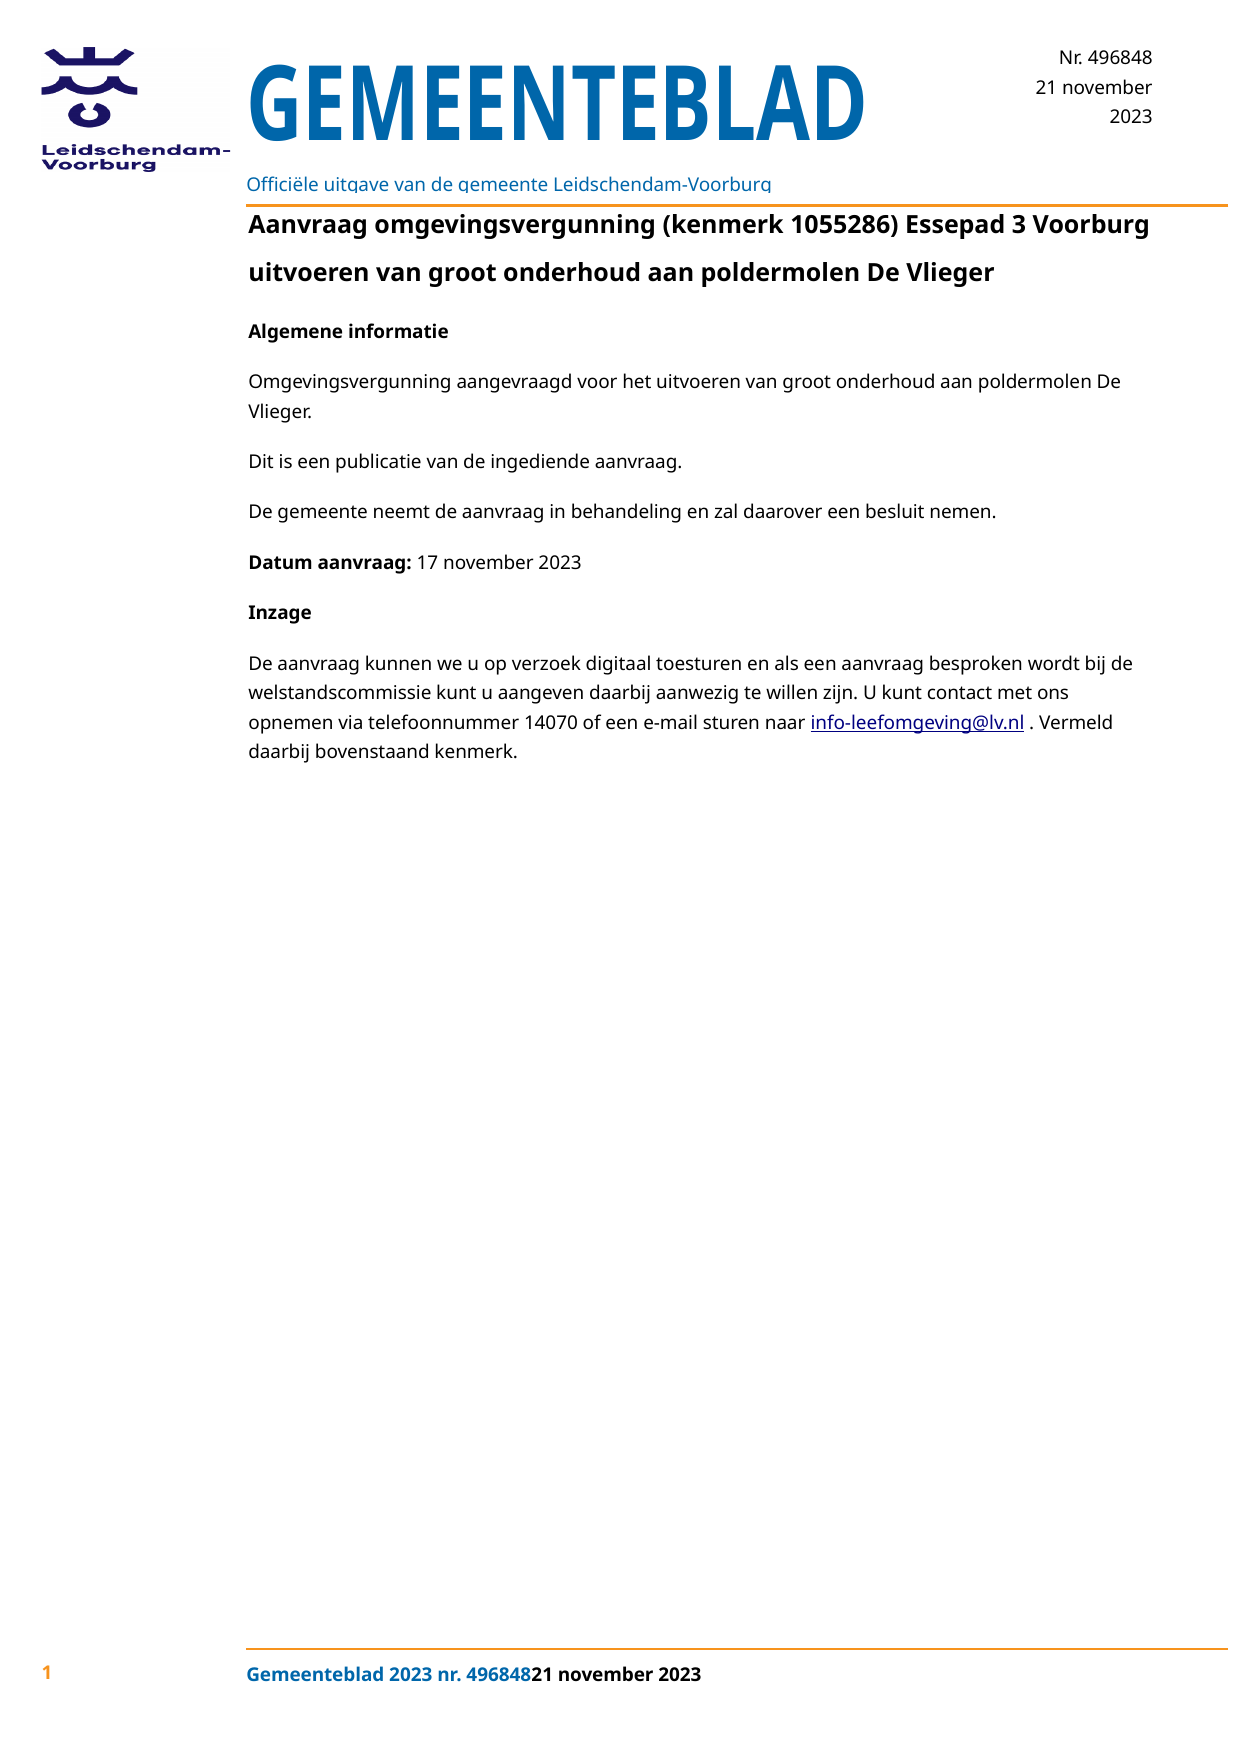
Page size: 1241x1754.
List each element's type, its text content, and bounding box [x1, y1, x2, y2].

picture [41, 47, 231, 172]
text Datum aanvraag: 17 november 2023 [248, 549, 1152, 575]
text Aanvraag omgevingsvergunning (kenmerk 1055286) Essepad 3 Voorburg uitvoeren van groot onderhoud aan poldermolen De Vlieger [248, 207, 1152, 288]
text De aanvraag kunnen we u op verzoek digitaal toesturen en als een aanvraag besproken wordt bij de welstandscommissie kunt u aangeven daarbij aanwezig te willen zijn. U kunt contact met ons opnemen via telefoonnummer 14070 of een e-mail sturen naar info-leefomgeving@lv.nl . Vermeld daarbij bovenstaand kenmerk. [248, 650, 1152, 764]
text Dit is een publicatie van de ingediende aanvraag. [248, 448, 1152, 474]
text Omgevingsvergunning aangevraagd voor het uitvoeren van groot onderhoud aan poldermolen De Vlieger. [248, 368, 1152, 424]
text Inzage [248, 599, 1152, 625]
text De gemeente neemt de aanvraag in behandeling en zal daarover een besluit nemen. [248, 499, 1152, 524]
text Algemene informatie [248, 318, 1152, 344]
